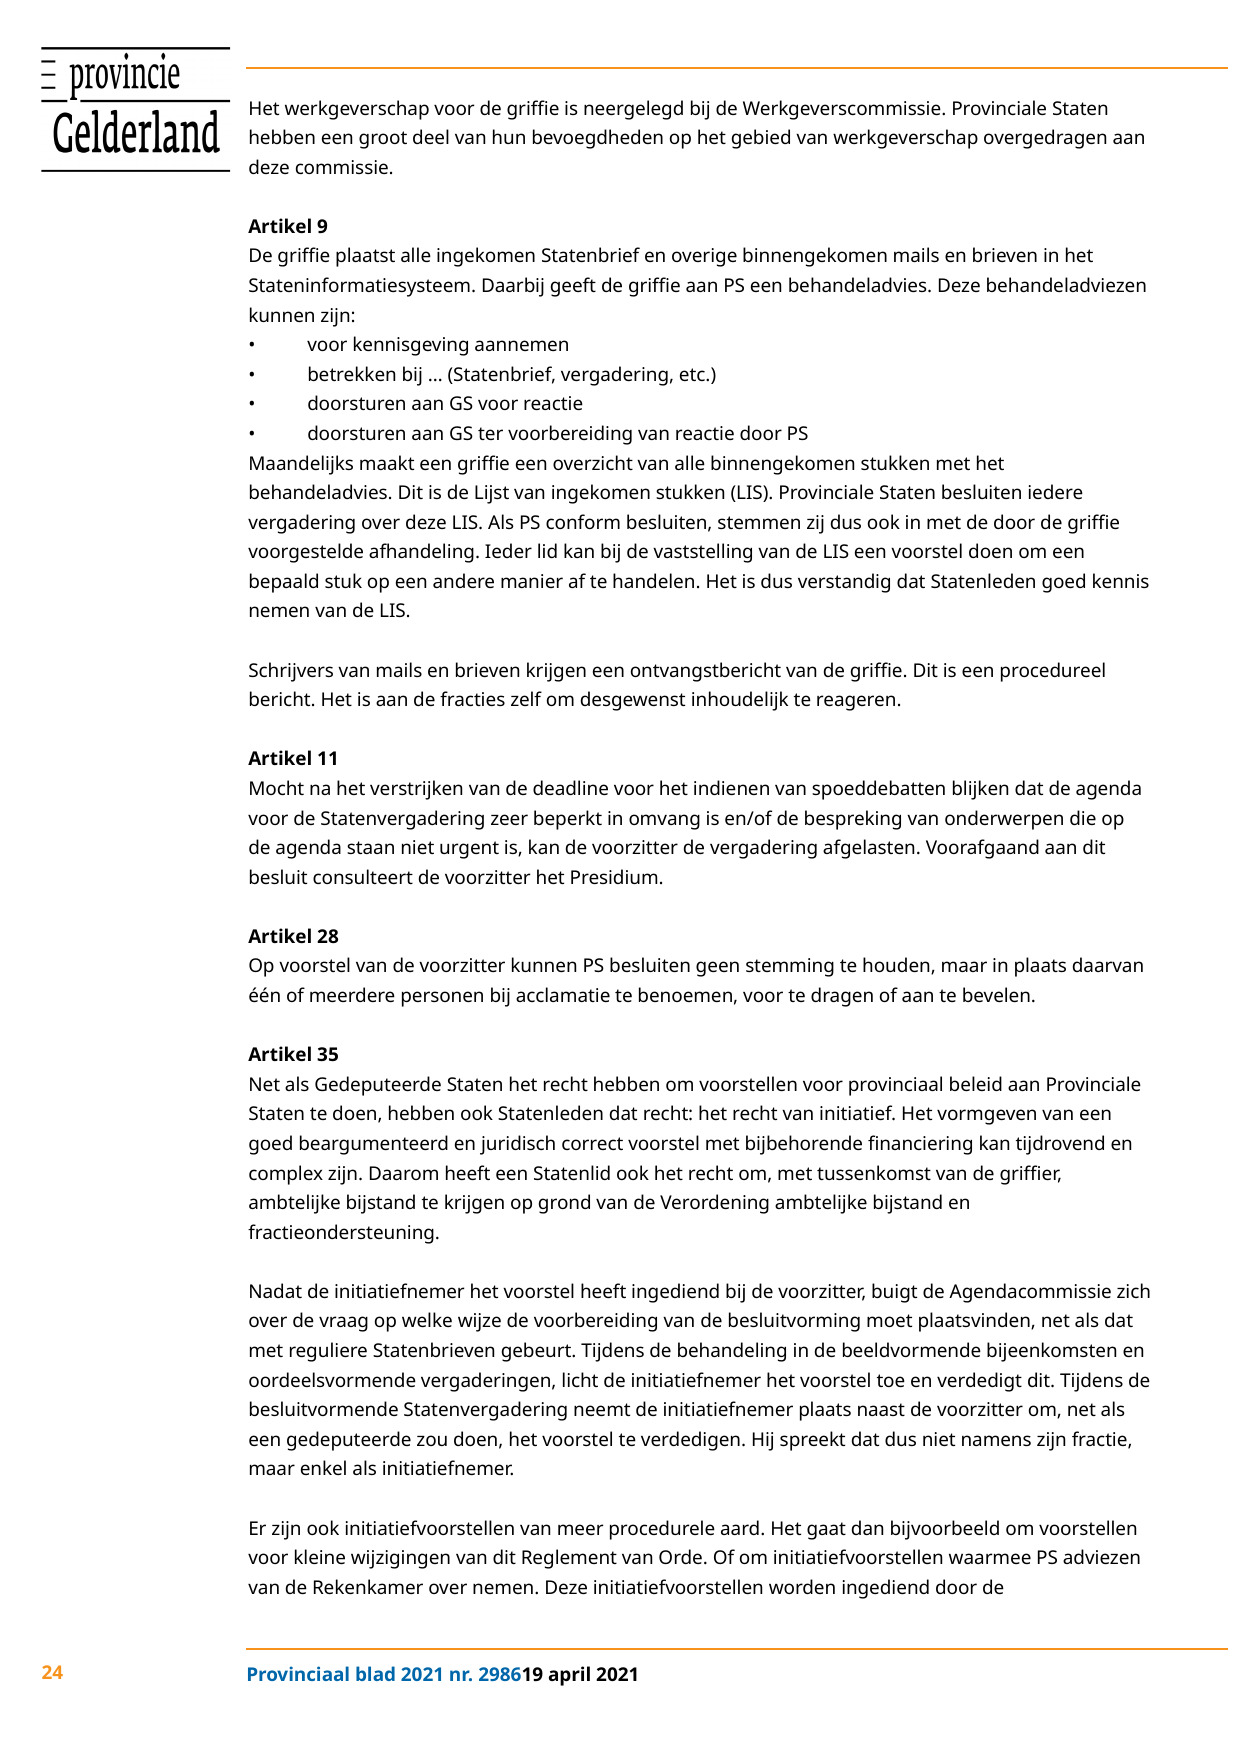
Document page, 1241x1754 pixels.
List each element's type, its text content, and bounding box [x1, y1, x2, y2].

picture [41, 47, 231, 172]
list doorsturen aan GS voor reactie [248, 391, 1152, 416]
text De griffie plaatst alle ingekomen Statenbrief en overige binnengekomen mails en brieven in het Stateninformatiesysteem. Daarbij geeft de griffie aan PS een behandeladvies. Deze behandeladviezen kunnen zijn: [248, 243, 1152, 328]
list betrekken bij … (Statenbrief, vergadering, etc.) [248, 361, 1152, 387]
text Mocht na het verstrijken van de deadline voor het indienen van spoeddebatten blijken dat de agenda voor de Statenvergadering zeer beperkt in omvang is en/of de bespreking van onderwerpen die op de agenda staan niet urgent is, kan de voorzitter de vergadering afgelasten. Voorafgaand aan dit besluit consulteert de voorzitter het Presidium. [248, 775, 1152, 890]
text Schrijvers van mails en brieven krijgen een ontvangstbericht van de griffie. Dit is een procedureel bericht. Het is aan de fracties zelf om desgewenst inhoudelijk te reageren. [248, 657, 1152, 712]
list doorsturen aan GS ter voorbereiding van reactie door PS [248, 420, 1152, 446]
text Op voorstel van de voorzitter kunnen PS besluiten geen stemming te houden, maar in plaats daarvan één of meerdere personen bij acclamatie te benoemen, voor te dragen of aan te bevelen. [248, 953, 1152, 1008]
text Net als Gedeputeerde Staten het recht hebben om voorstellen voor provinciaal beleid aan Provinciale Staten te doen, hebben ook Statenleden dat recht: het recht van initiatief. Het vormgeven van een goed beargumenteerd en juridisch correct voorstel met bijbehorende financiering kan tijdrovend en complex zijn. Daarom heeft een Statenlid ook het recht om, met tussenkomst van de griffier, ambtelijke bijstand te krijgen op grond van de Verordening ambtelijke bijstand en fractieondersteuning. [248, 1071, 1152, 1245]
text Artikel 11 [248, 746, 1152, 771]
text Er zijn ook initiatiefvoorstellen van meer procedurele aard. Het gaat dan bijvoorbeeld om voorstellen voor kleine wijzigingen van dit Reglement van Orde. Of om initiatiefvoorstellen waarmee PS adviezen van de Rekenkamer over nemen. Deze initiatiefvoorstellen worden ingediend door de [248, 1515, 1152, 1600]
text Artikel 9 [248, 213, 1152, 239]
text Het werkgeverschap voor de griffie is neergelegd bij de Werkgeverscommissie. Provinciale Staten hebben een groot deel van hun bevoegdheden op het gebied van werkgeverschap overgedragen aan deze commissie. [248, 95, 1152, 180]
text Artikel 28 [248, 923, 1152, 949]
text Artikel 35 [248, 1041, 1152, 1067]
list voor kennisgeving aannemen [248, 331, 1152, 357]
text Nadat de initiatiefnemer het voorstel heeft ingediend bij de voorzitter, buigt de Agendacommissie zich over de vraag op welke wijze de voorbereiding van de besluitvorming moet plaatsvinden, net als dat met reguliere Statenbrieven gebeurt. Tijdens de behandeling in de beeldvormende bijeenkomsten en oordeelsvormende vergaderingen, licht de initiatiefnemer het voorstel toe en verdedigt dit. Tijdens de besluitvormende Statenvergadering neemt de initiatiefnemer plaats naast de voorzitter om, net als een gedeputeerde zou doen, het voorstel te verdedigen. Hij spreekt dat dus niet namens zijn fractie, maar enkel als initiatiefnemer. [248, 1278, 1152, 1481]
text Maandelijks maakt een griffie een overzicht van alle binnengekomen stukken met het behandeladvies. Dit is de Lijst van ingekomen stukken (LIS). Provinciale Staten besluiten iedere vergadering over deze LIS. Als PS conform besluiten, stemmen zij dus ook in met de door de griffie voorgestelde afhandeling. Ieder lid kan bij de vaststelling van de LIS een voorstel doen om een bepaald stuk op een andere manier af te handelen. Het is dus verstandig dat Statenleden goed kennis nemen van de LIS. [248, 450, 1152, 623]
